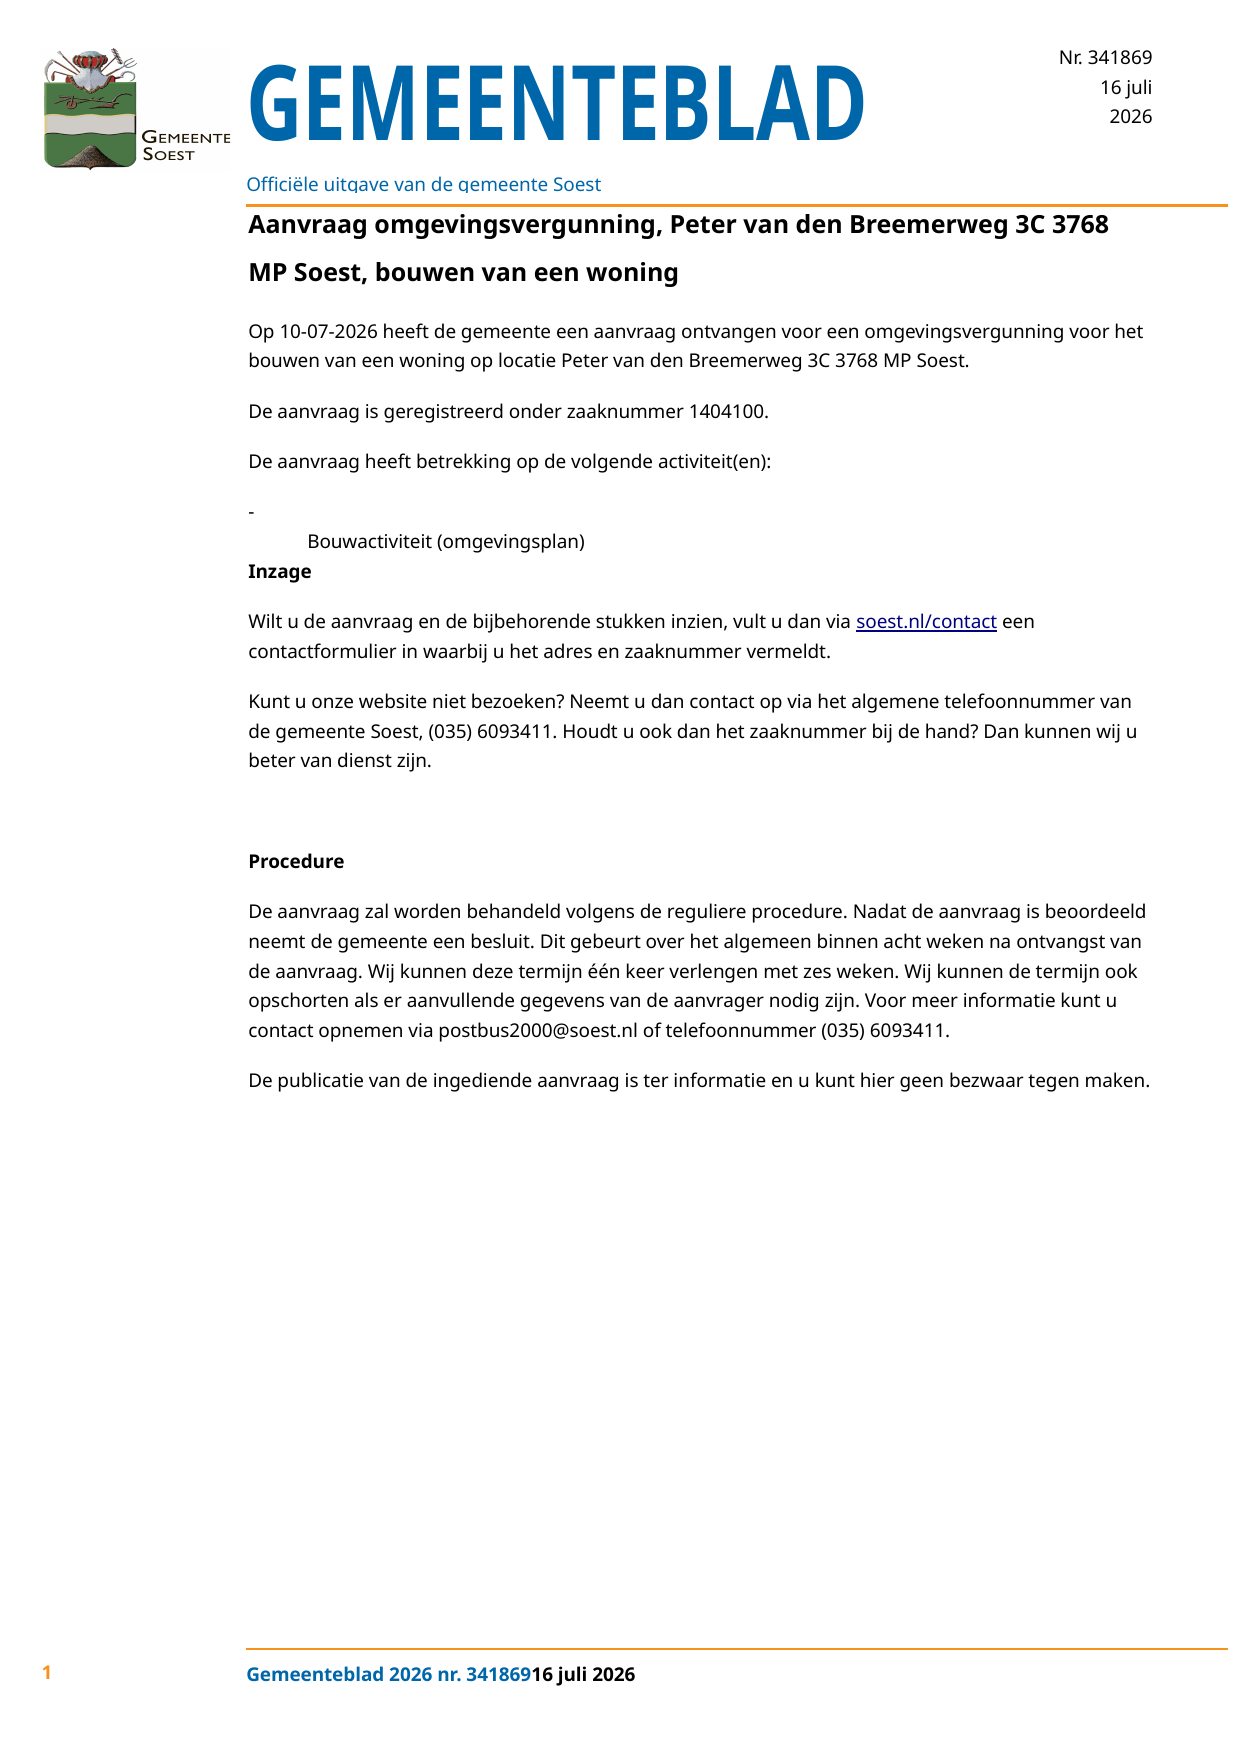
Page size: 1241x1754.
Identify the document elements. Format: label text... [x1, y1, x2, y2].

text Wilt u de aanvraag en de bijbehorende stukken inzien, vult u dan via soest.nl/contact een contactformulier in waarbij u het adres en zaaknummer vermeldt. [248, 608, 1152, 664]
text Aanvraag omgevingsvergunning, Peter van den Breemerweg 3C 3768 MP Soest, bouwen van een woning [248, 207, 1152, 288]
picture [41, 47, 231, 172]
text Inzage [248, 558, 1152, 584]
text Kunt u onze website niet bezoeken? Neemt u dan contact op via het algemene telefoonnummer van de gemeente Soest, (035) 6093411. Houdt u ook dan het zaaknummer bij de hand? Dan kunnen wij u beter van dienst zijn. [248, 688, 1152, 773]
text Procedure [248, 848, 1152, 874]
text Op 10-07-2026 heeft de gemeente een aanvraag ontvangen voor een omgevingsvergunning voor het bouwen van een woning op locatie Peter van den Breemerweg 3C 3768 MP Soest. [248, 318, 1152, 373]
text De publicatie van de ingediende aanvraag is ter informatie en u kunt hier geen bezwaar tegen maken. [248, 1067, 1152, 1093]
text De aanvraag zal worden behandeld volgens de reguliere procedure. Nadat de aanvraag is beoordeeld neemt de gemeente een besluit. Dit gebeurt over het algemeen binnen acht weken na ontvangst van de aanvraag. Wij kunnen deze termijn één keer verlengen met zes weken. Wij kunnen de termijn ook opschorten als er aanvullende gegevens van de aanvrager nodig zijn. Voor meer informatie kunt u contact opnemen via postbus2000@soest.nl of telefoonnummer (035) 6093411. [248, 899, 1152, 1043]
text De aanvraag heeft betrekking op de volgende activiteit(en): [248, 448, 1152, 474]
text De aanvraag is geregistreerd onder zaaknummer 1404100. [248, 398, 1152, 424]
list Bouwactiviteit (omgevingsplan) [248, 528, 1152, 554]
